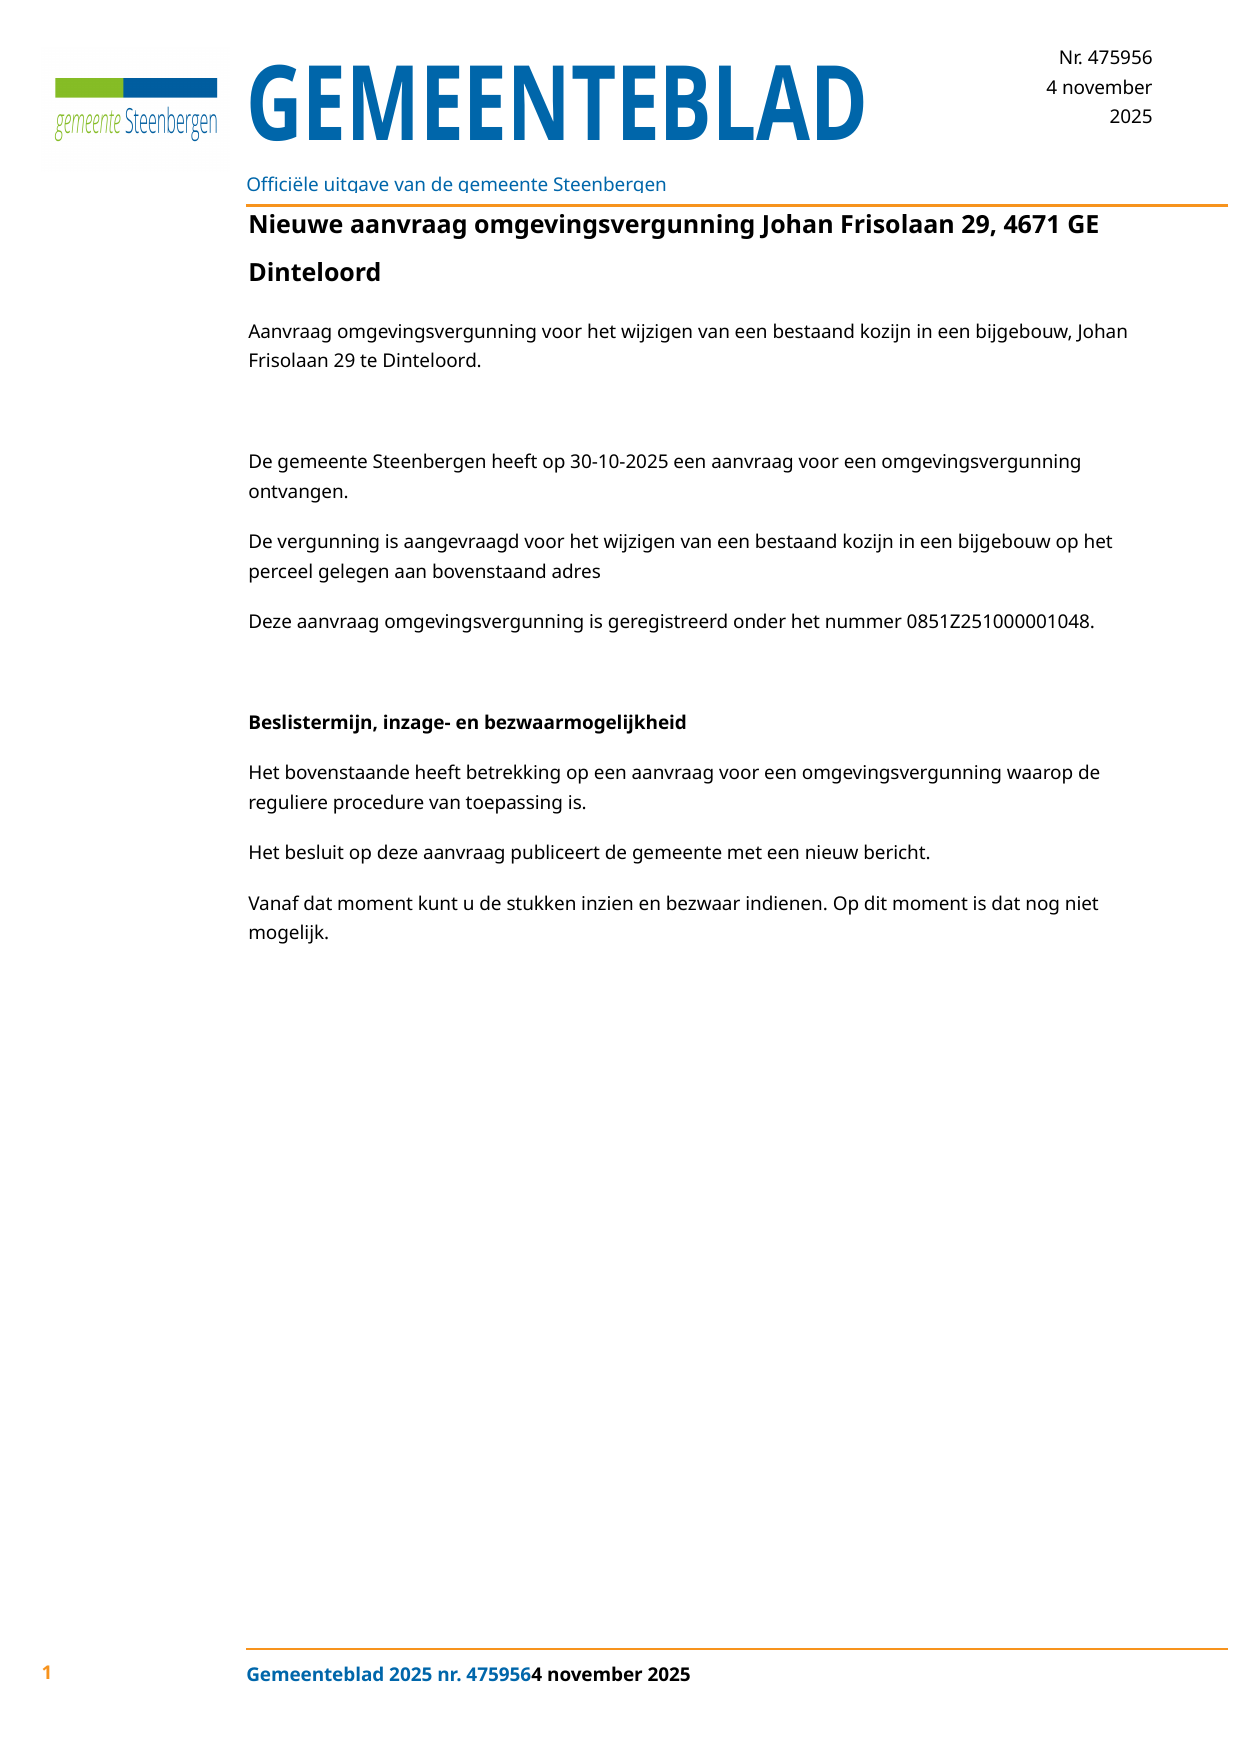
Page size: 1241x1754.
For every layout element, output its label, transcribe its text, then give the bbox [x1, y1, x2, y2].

text Het bovenstaande heeft betrekking op een aanvraag voor een omgevingsvergunning waarop de reguliere procedure van toepassing is. [248, 759, 1152, 815]
text De vergunning is aangevraagd voor het wijzigen van een bestaand kozijn in een bijgebouw op het perceel gelegen aan bovenstaand adres [248, 528, 1152, 584]
text Deze aanvraag omgevingsvergunning is geregistreerd onder het nummer 0851Z251000001048. [248, 608, 1152, 634]
text Aanvraag omgevingsvergunning voor het wijzigen van een bestaand kozijn in een bijgebouw, Johan Frisolaan 29 te Dinteloord. [248, 318, 1152, 373]
picture [41, 47, 231, 172]
text Het besluit op deze aanvraag publiceert de gemeente met een nieuw bericht. [248, 839, 1152, 865]
text Nieuwe aanvraag omgevingsvergunning Johan Frisolaan 29, 4671 GE Dinteloord [248, 207, 1152, 288]
text De gemeente Steenbergen heeft op 30-10-2025 een aanvraag voor een omgevingsvergunning ontvangen. [248, 448, 1152, 504]
text Vanaf dat moment kunt u de stukken inzien en bezwaar indienen. Op dit moment is dat nog niet mogelijk. [248, 890, 1152, 945]
text Beslistermijn, inzage- en bezwaarmogelijkheid [248, 709, 1152, 735]
